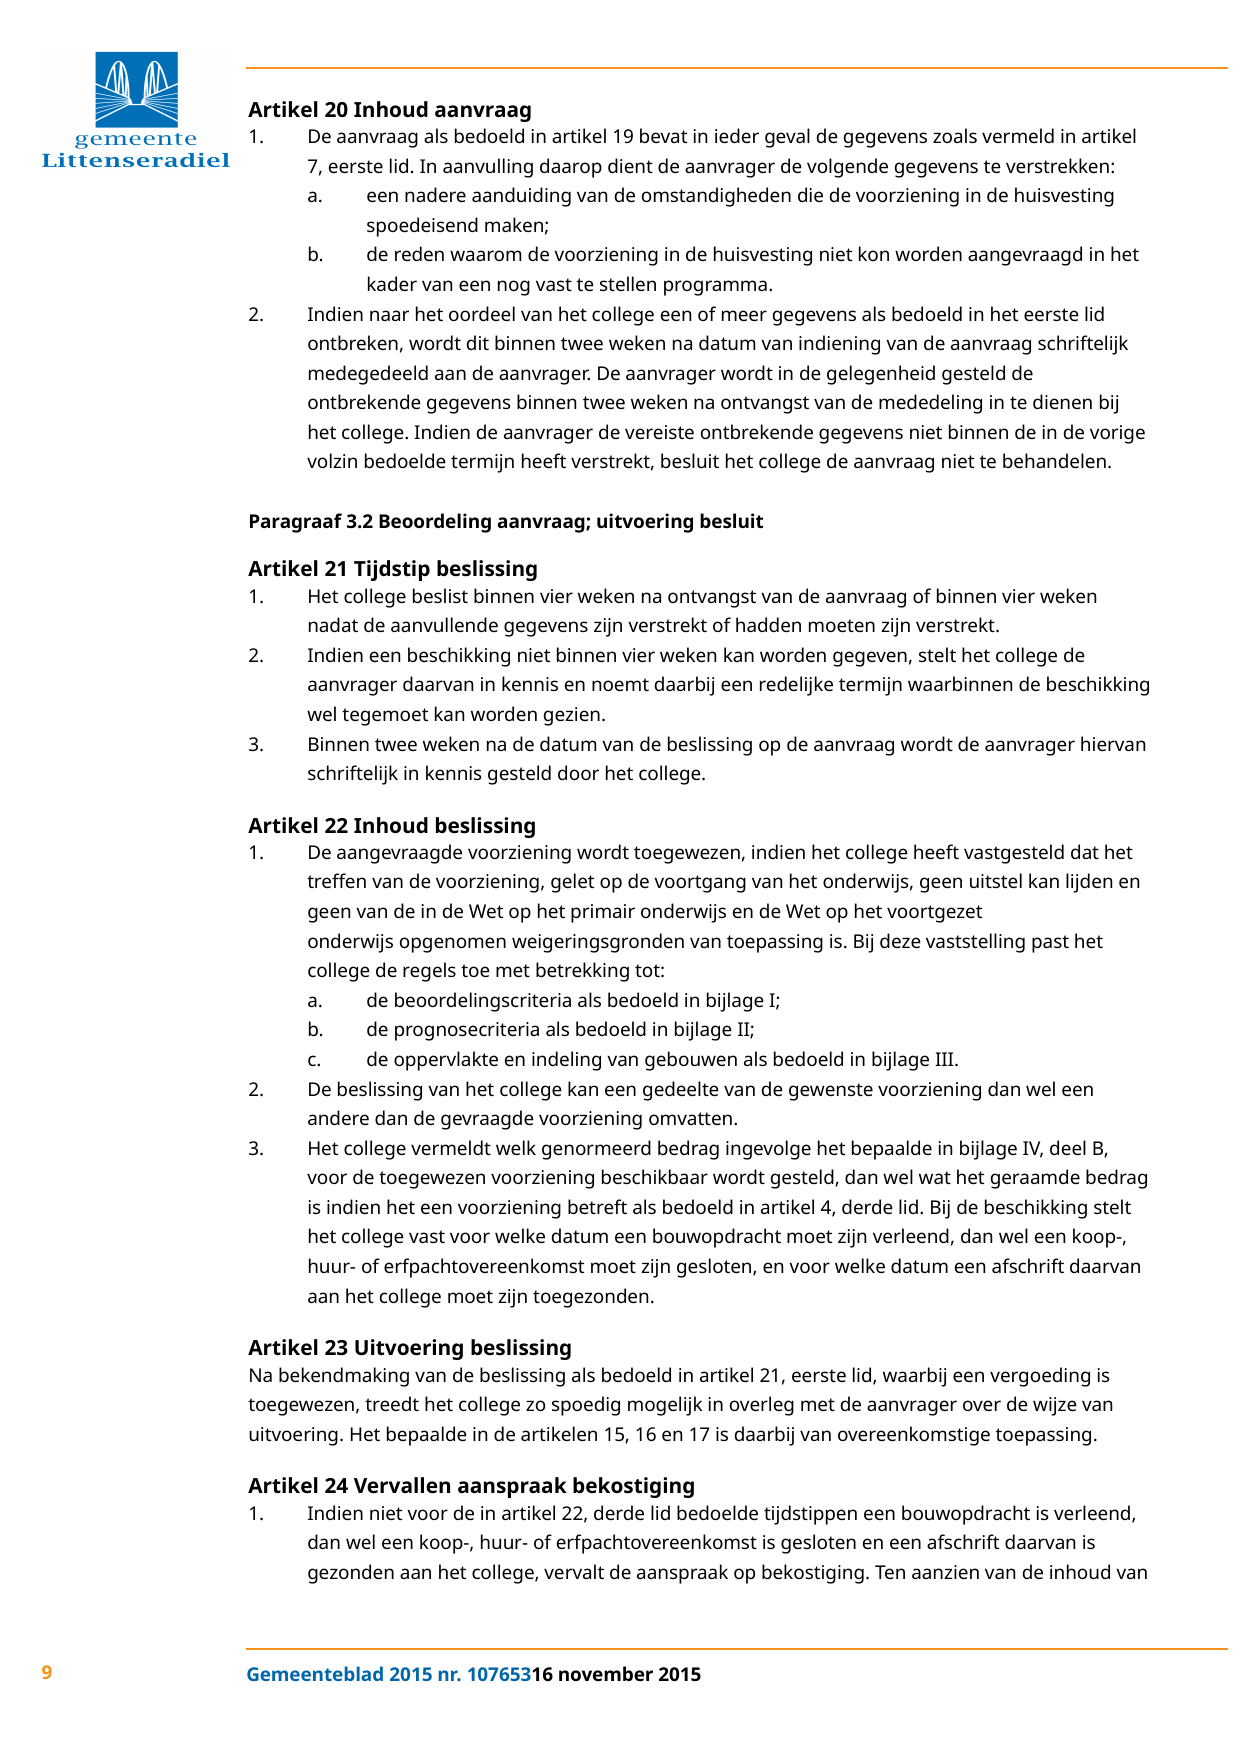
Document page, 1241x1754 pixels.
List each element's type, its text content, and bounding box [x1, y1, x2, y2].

list Het college vermeldt welk genormeerd bedrag ingevolge het bepaalde in bijlage IV, deel B, voor de toegewezen voorziening beschikbaar wordt gesteld, dan wel wat het geraamde bedrag is indien het een voorziening betreft als bedoeld in artikel 4, derde lid. Bij de beschikking stelt het college vast voor welke datum een bouwopdracht moet zijn verleend, dan wel een koop-, huur- of erfpachtovereenkomst moet zijn gesloten, en voor welke datum een afschrift daarvan aan het college moet zijn toegezonden. [248, 1135, 1152, 1309]
text Paragraaf 3.2 Beoordeling aanvraag; uitvoering besluit [248, 508, 1152, 533]
text Artikel 22 Inhoud beslissing [248, 811, 1152, 839]
picture [41, 47, 231, 172]
list de oppervlakte en indeling van gebouwen als bedoeld in bijlage III. [307, 1046, 1152, 1072]
list Indien naar het oordeel van het college een of meer gegevens als bedoeld in het eerste lid ontbreken, wordt dit binnen twee weken na datum van indiening van de aanvraag schriftelijk medegedeeld aan de aanvrager. De aanvrager wordt in de gelegenheid gesteld de ontbrekende gegevens binnen twee weken na ontvangst van de mededeling in te dienen bij het college. Indien de aanvrager de vereiste ontbrekende gegevens niet binnen de in de vorige volzin bedoelde termijn heeft verstrekt, besluit het college de aanvraag niet te behandelen. [248, 301, 1152, 474]
list de prognosecriteria als bedoeld in bijlage II; [307, 1017, 1152, 1042]
text Artikel 21 Tijdstip beslissing [248, 554, 1152, 583]
list De aanvraag als bedoeld in artikel 19 bevat in ieder geval de gegevens zoals vermeld in artikel 7, eerste lid. In aanvulling daarop dient de aanvrager de volgende gegevens te verstrekken: [248, 123, 1152, 178]
list Binnen twee weken na de datum van de beslissing op de aanvraag wordt de aanvrager hiervan schriftelijk in kennis gesteld door het college. [248, 731, 1152, 786]
text Na bekendmaking van de beslissing als bedoeld in artikel 21, eerste lid, waarbij een vergoeding is toegewezen, treedt het college zo spoedig mogelijk in overleg met de aanvrager over de wijze van uitvoering. Het bepaalde in de artikelen 15, 16 en 17 is daarbij van overeenkomstige toepassing. [248, 1362, 1152, 1447]
list Indien niet voor de in artikel 22, derde lid bedoelde tijdstippen een bouwopdracht is verleend, dan wel een koop-, huur- of erfpachtovereenkomst is gesloten en een afschrift daarvan is gezonden aan het college, vervalt de aanspraak op bekostiging. Ten aanzien van de inhoud van [248, 1500, 1152, 1585]
text Artikel 23 Uitvoering beslissing [248, 1333, 1152, 1362]
list een nadere aanduiding van de omstandigheden die de voorziening in de huisvesting spoedeisend maken; [307, 182, 1152, 238]
list Indien een beschikking niet binnen vier weken kan worden gegeven, stelt het college de aanvrager daarvan in kennis en noemt daarbij een redelijke termijn waarbinnen de beschikking wel tegemoet kan worden gezien. [248, 642, 1152, 727]
list de beoordelingscriteria als bedoeld in bijlage I; [307, 987, 1152, 1013]
list de reden waarom de voorziening in de huisvesting niet kon worden aangevraagd in het kader van een nog vast te stellen programma. [307, 242, 1152, 297]
list De aangevraagde voorziening wordt toegewezen, indien het college heeft vastgesteld dat het treffen van de voorziening, gelet op de voortgang van het onderwijs, geen uitstel kan lijden en geen van de in de Wet op het primair onderwijs en de Wet op het voortgezet onderwijs opgenomen weigeringsgronden van toepassing is. Bij deze vaststelling past het college de regels toe met betrekking tot: [248, 839, 1152, 983]
list Het college beslist binnen vier weken na ontvangst van de aanvraag of binnen vier weken nadat de aanvullende gegevens zijn verstrekt of hadden moeten zijn verstrekt. [248, 583, 1152, 638]
text Artikel 24 Vervallen aanspraak bekostiging [248, 1471, 1152, 1500]
text Artikel 20 Inhoud aanvraag [248, 95, 1152, 123]
list De beslissing van het college kan een gedeelte van de gewenste voorziening dan wel een andere dan de gevraagde voorziening omvatten. [248, 1076, 1152, 1131]
